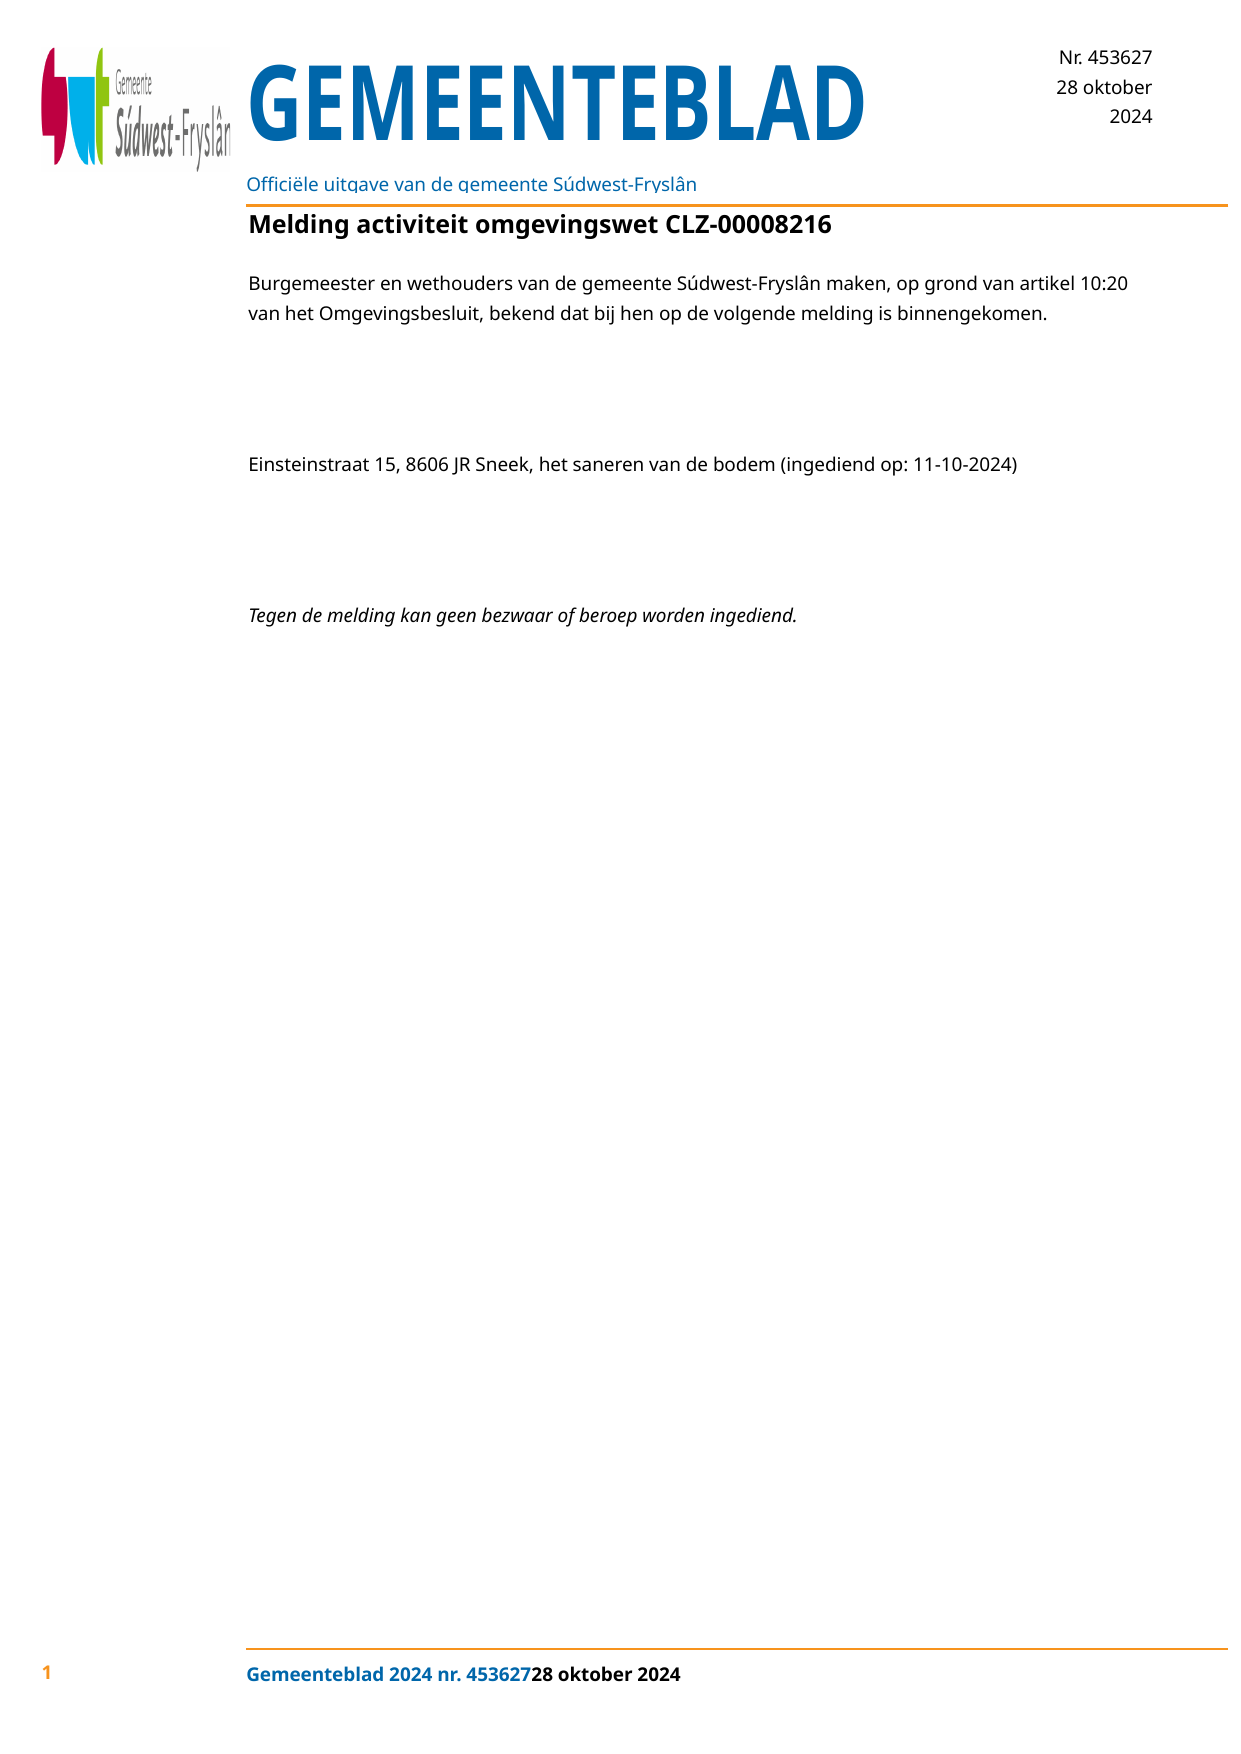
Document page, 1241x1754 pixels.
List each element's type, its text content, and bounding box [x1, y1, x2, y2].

text Tegen de melding kan geen bezwaar of beroep worden ingediend. [248, 602, 1152, 628]
text Burgemeester en wethouders van de gemeente Súdwest-Fryslân maken, op grond van artikel 10:20 van het Omgevingsbesluit, bekend dat bij hen op de volgende melding is binnengekomen. [248, 270, 1152, 326]
text Einsteinstraat 15, 8606 JR Sneek, het saneren van de bodem (ingediend op: 11-10-2024) [248, 451, 1152, 477]
text Melding activiteit omgevingswet CLZ-00008216 [248, 207, 1152, 241]
picture [41, 47, 231, 172]
